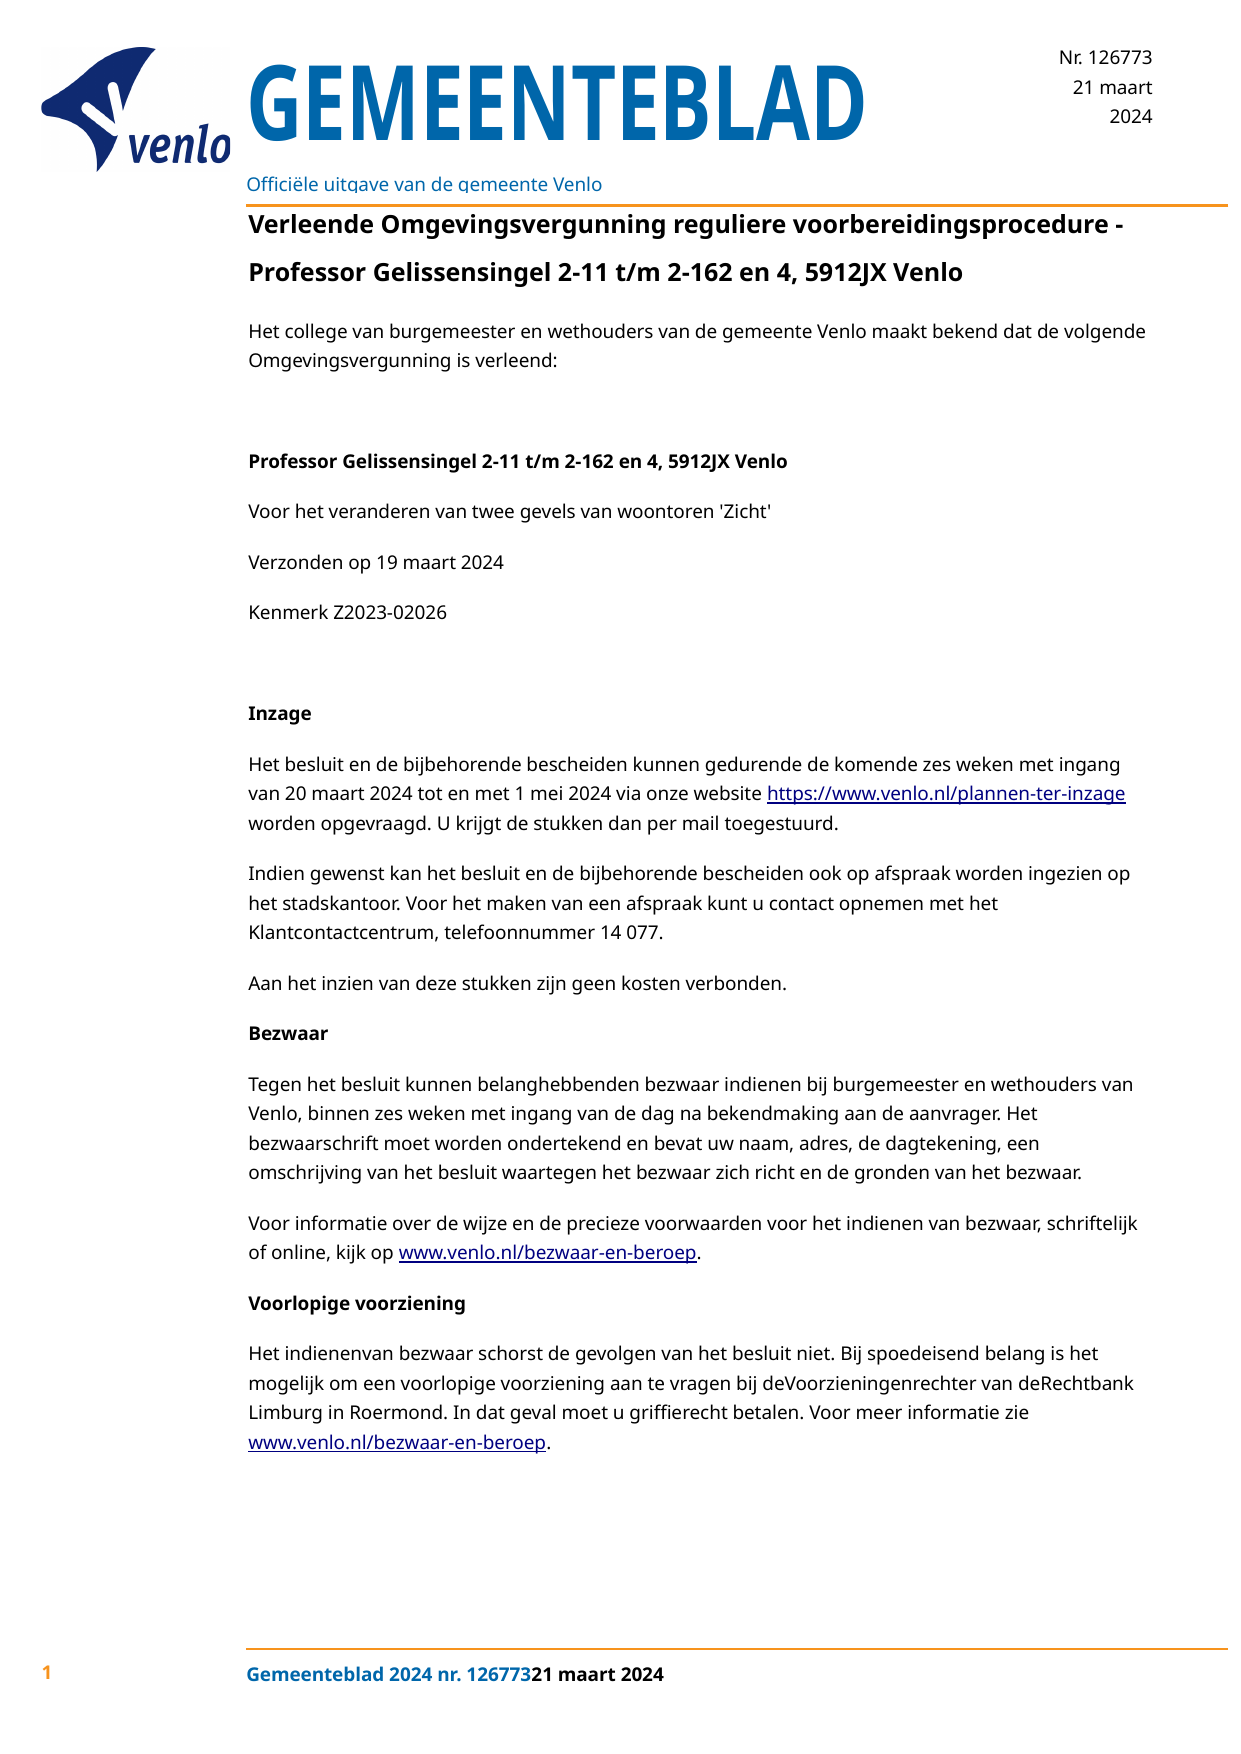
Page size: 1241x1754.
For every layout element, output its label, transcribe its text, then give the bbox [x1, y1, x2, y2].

text Verleende Omgevingsvergunning reguliere voorbereidingsprocedure - Professor Gelissensingel 2-11 t/m 2-162 en 4, 5912JX Venlo [248, 207, 1152, 288]
text Inzage [248, 700, 1152, 726]
picture [41, 47, 231, 172]
text Bezwaar [248, 1020, 1152, 1046]
text Het besluit en de bijbehorende bescheiden kunnen gedurende de komende zes weken met ingang van 20 maart 2024 tot en met 1 mei 2024 via onze website https://www.venlo.nl/plannen-ter-inzage worden opgevraagd. U krijgt de stukken dan per mail toegestuurd. [248, 751, 1152, 836]
text Voor informatie over de wijze en de precieze voorwaarden voor het indienen van bezwaar, schriftelijk of online, kijk op www.venlo.nl/bezwaar-en-beroep. [248, 1210, 1152, 1265]
text Aan het inzien van deze stukken zijn geen kosten verbonden. [248, 970, 1152, 996]
text Het college van burgemeester en wethouders van de gemeente Venlo maakt bekend dat de volgende Omgevingsvergunning is verleend: [248, 318, 1152, 373]
text Tegen het besluit kunnen belanghebbenden bezwaar indienen bij burgemeester en wethouders van Venlo, binnen zes weken met ingang van de dag na bekendmaking aan de aanvrager. Het bezwaarschrift moet worden ondertekend en bevat uw naam, adres, de dagtekening, een omschrijving van het besluit waartegen het bezwaar zich richt en de gronden van het bezwaar. [248, 1071, 1152, 1185]
text Verzonden op 19 maart 2024 [248, 549, 1152, 575]
text Voor het veranderen van twee gevels van woontoren 'Zicht' [248, 499, 1152, 524]
text Indien gewenst kan het besluit en de bijbehorende bescheiden ook op afspraak worden ingezien op het stadskantoor. Voor het maken van een afspraak kunt u contact opnemen met het Klantcontactcentrum, telefoonnummer 14 077. [248, 860, 1152, 945]
text Het indienenvan bezwaar schorst de gevolgen van het besluit niet. Bij spoedeisend belang is het mogelijk om een voorlopige voorziening aan te vragen bij deVoorzieningenrechter van deRechtbank Limburg in Roermond. In dat geval moet u griffierecht betalen. Voor meer informatie zie www.venlo.nl/bezwaar-en-beroep. [248, 1340, 1152, 1455]
text Kenmerk Z2023-02026 [248, 599, 1152, 625]
text Voorlopige voorziening [248, 1290, 1152, 1316]
text Professor Gelissensingel 2-11 t/m 2-162 en 4, 5912JX Venlo [248, 448, 1152, 474]
